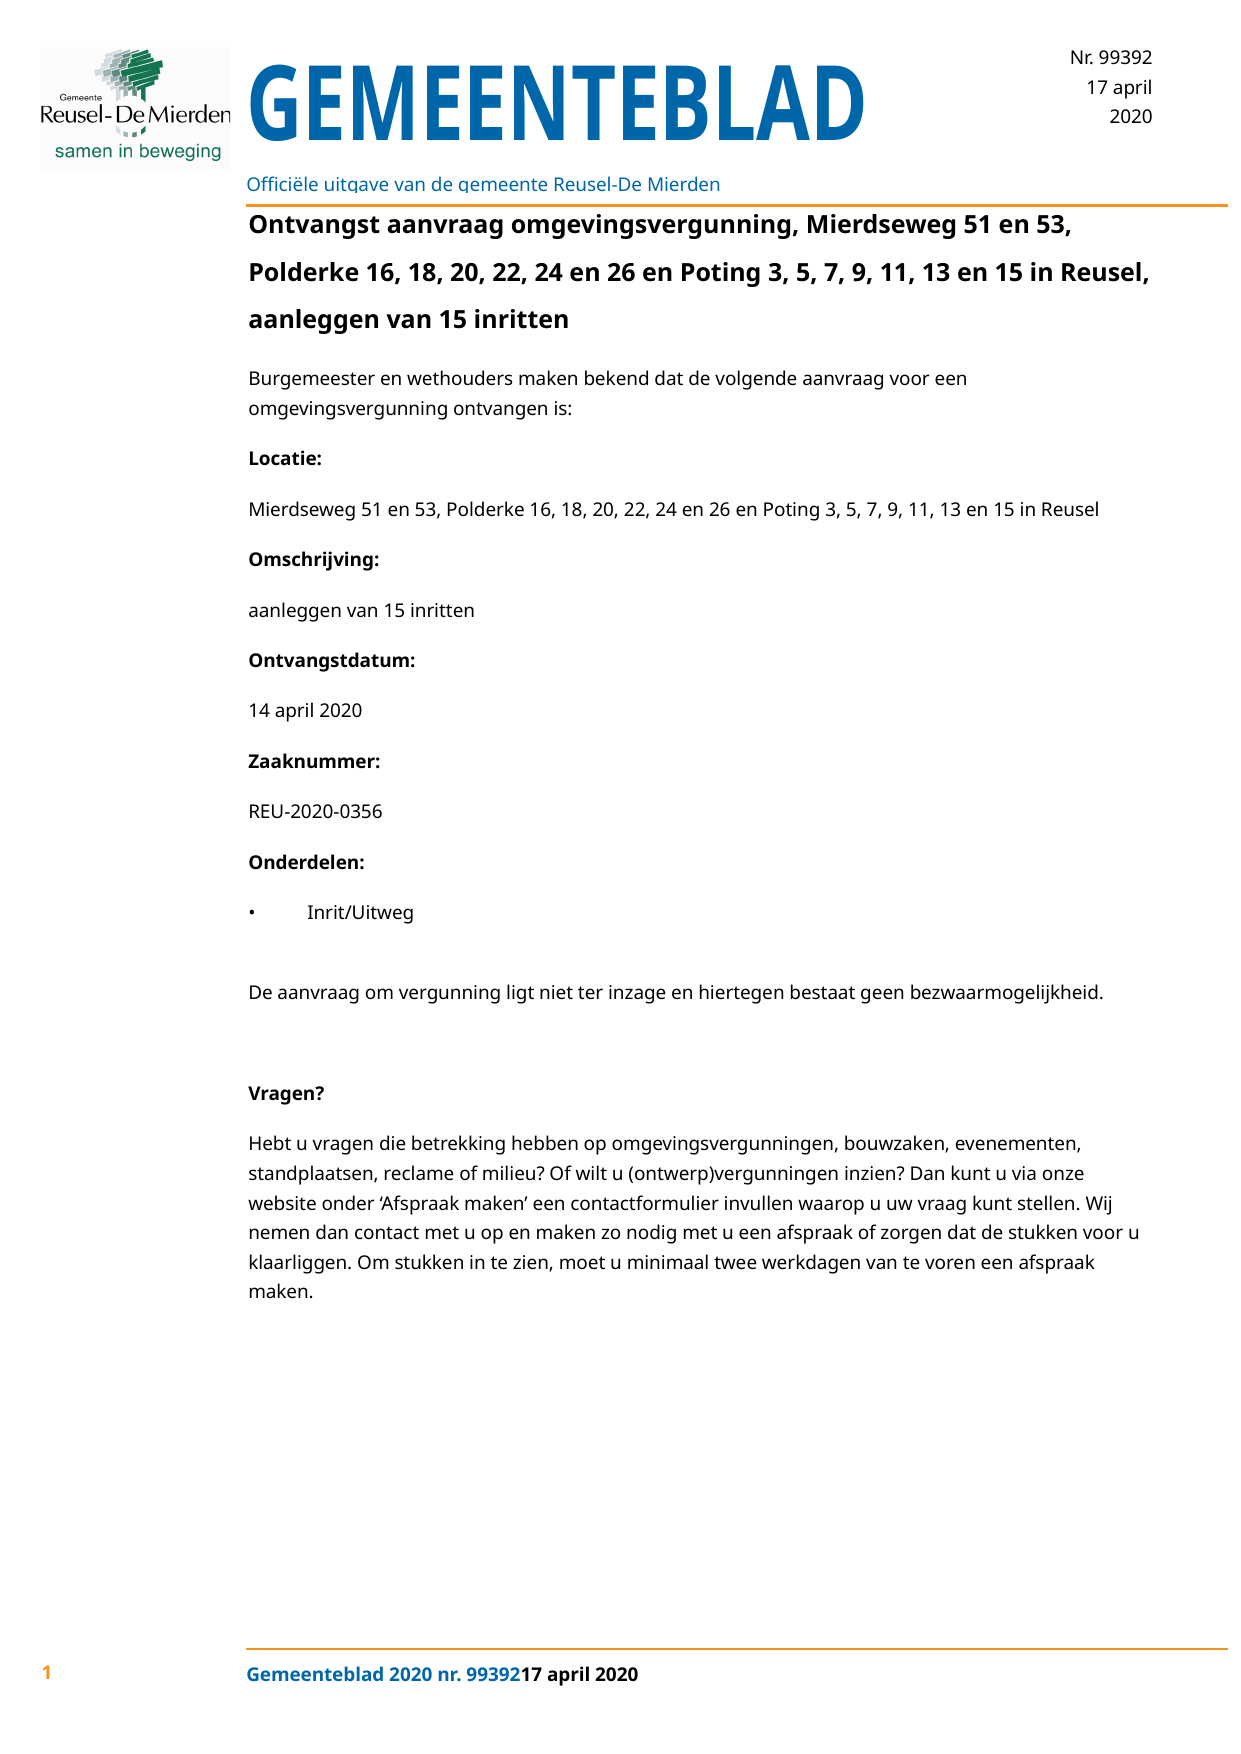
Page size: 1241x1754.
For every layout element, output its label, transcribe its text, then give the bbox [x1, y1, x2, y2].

text Mierdseweg 51 en 53, Polderke 16, 18, 20, 22, 24 en 26 en Poting 3, 5, 7, 9, 11, 13 en 15 in Reusel [248, 496, 1152, 522]
text Burgemeester en wethouders maken bekend dat de volgende aanvraag voor een omgevingsvergunning ontvangen is: [248, 366, 1152, 421]
text Onderdelen: [248, 849, 1152, 874]
text Omschrijving: [248, 546, 1152, 572]
text Vragen? [248, 1080, 1152, 1106]
text REU-2020-0356 [248, 798, 1152, 824]
text Ontvangstdatum: [248, 647, 1152, 673]
text Locatie: [248, 446, 1152, 471]
text Zaaknummer: [248, 748, 1152, 774]
text De aanvraag om vergunning ligt niet ter inzage en hiertegen bestaat geen bezwaarmogelijkheid. [248, 979, 1152, 1005]
list Inrit/Uitweg [248, 899, 1152, 925]
picture [41, 47, 231, 172]
text Hebt u vragen die betrekking hebben op omgevingsvergunningen, bouwzaken, evenementen, standplaatsen, reclame of milieu? Of wilt u (ontwerp)vergunningen inzien? Dan kunt u via onze website onder ‘Afspraak maken’ een contactformulier invullen waarop u uw vraag kunt stellen. Wij nemen dan contact met u op en maken zo nodig met u een afspraak of zorgen dat de stukken voor u klaarliggen. Om stukken in te zien, moet u minimaal twee werkdagen van te voren een afspraak maken. [248, 1131, 1152, 1304]
text Ontvangst aanvraag omgevingsvergunning, Mierdseweg 51 en 53, Polderke 16, 18, 20, 22, 24 en 26 en Poting 3, 5, 7, 9, 11, 13 en 15 in Reusel, aanleggen van 15 inritten [248, 207, 1152, 336]
text 14 april 2020 [248, 698, 1152, 723]
text aanleggen van 15 inritten [248, 597, 1152, 622]
